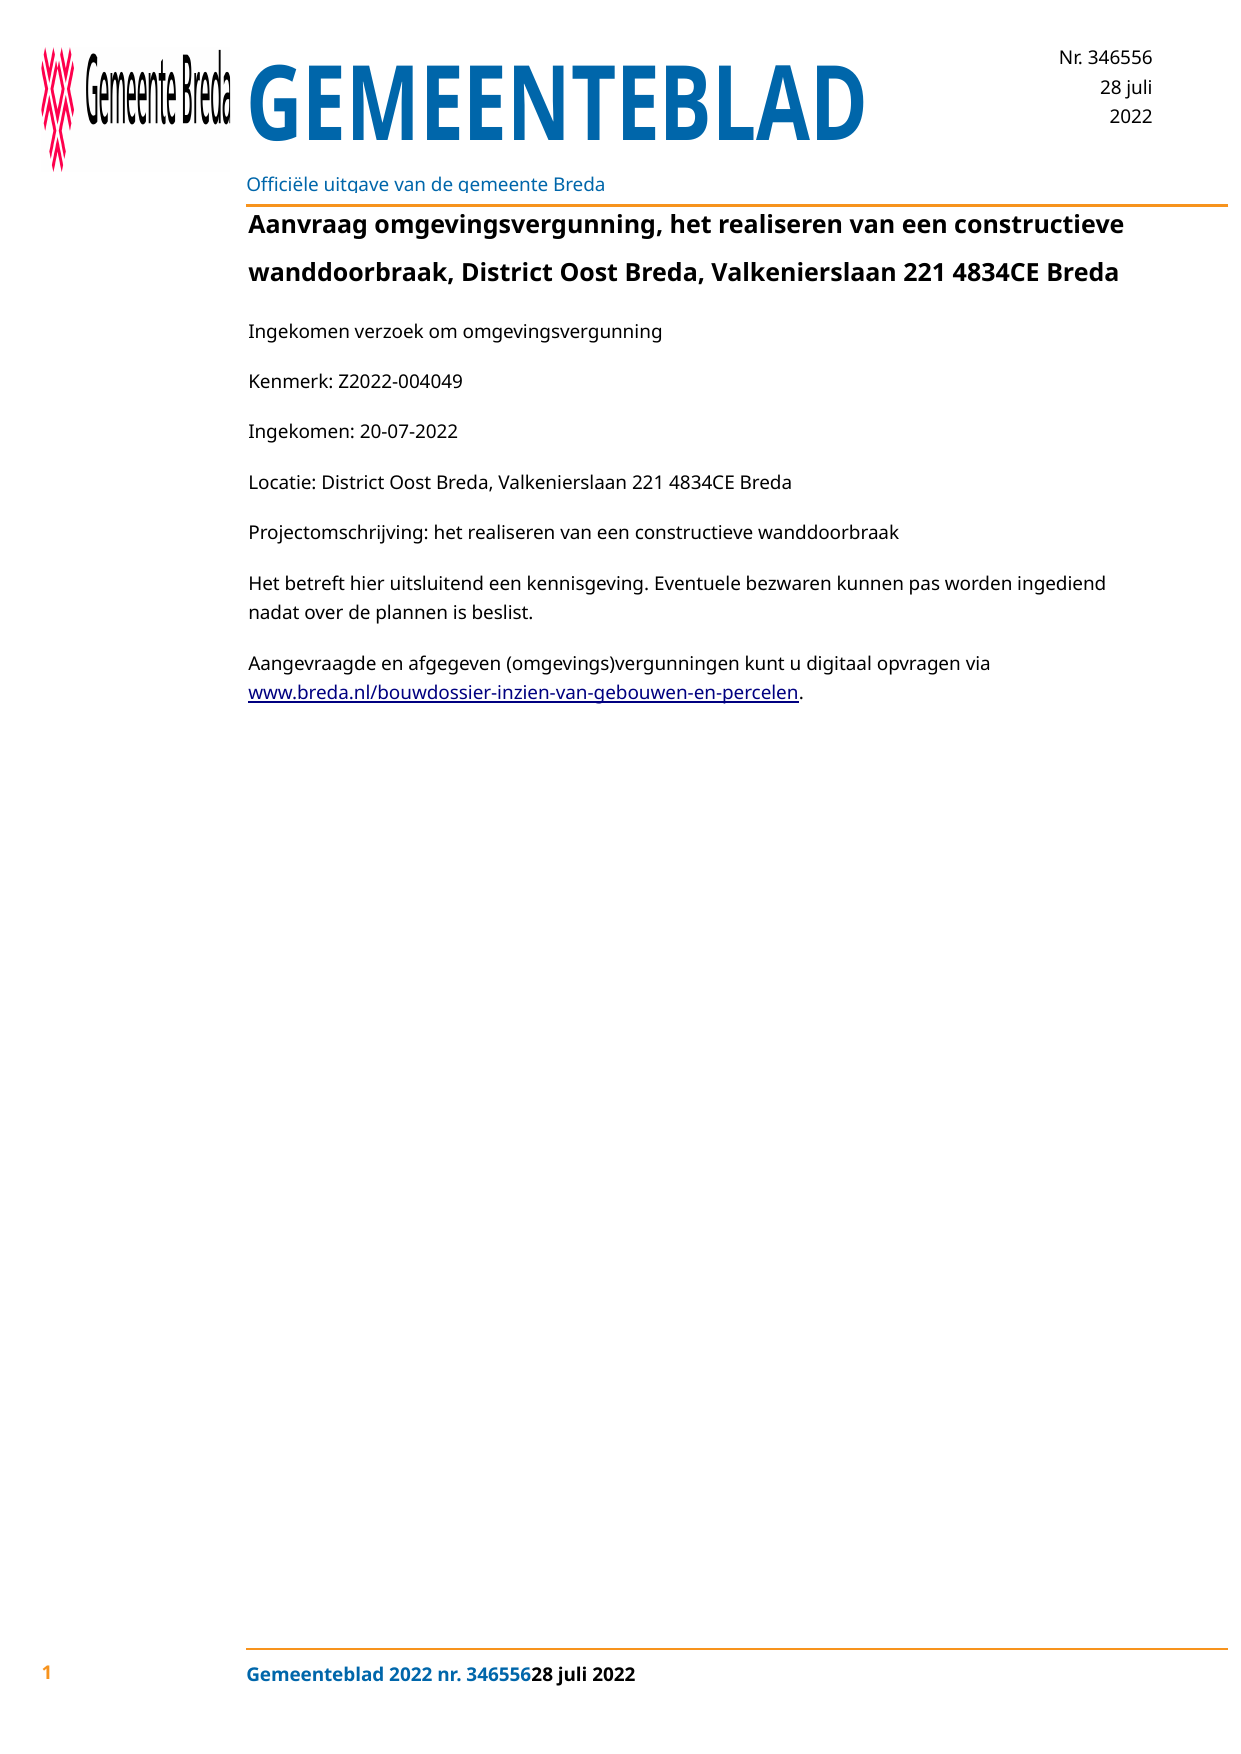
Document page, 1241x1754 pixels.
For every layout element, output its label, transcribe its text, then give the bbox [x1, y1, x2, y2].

text Projectomschrijving: het realiseren van een constructieve wanddoorbraak [248, 519, 1152, 545]
text Het betreft hier uitsluitend een kennisgeving. Eventuele bezwaren kunnen pas worden ingediend nadat over de plannen is beslist. [248, 570, 1152, 625]
text Aangevraagde en afgegeven (omgevings)vergunningen kunt u digitaal opvragen via www.breda.nl/bouwdossier-inzien-van-gebouwen-en-percelen. [248, 650, 1152, 705]
picture [41, 47, 231, 172]
text Ingekomen: 20-07-2022 [248, 419, 1152, 444]
text Kenmerk: Z2022-004049 [248, 368, 1152, 394]
text Locatie: District Oost Breda, Valkenierslaan 221 4834CE Breda [248, 469, 1152, 495]
text Ingekomen verzoek om omgevingsvergunning [248, 318, 1152, 344]
text Aanvraag omgevingsvergunning, het realiseren van een constructieve wanddoorbraak, District Oost Breda, Valkenierslaan 221 4834CE Breda [248, 207, 1152, 288]
